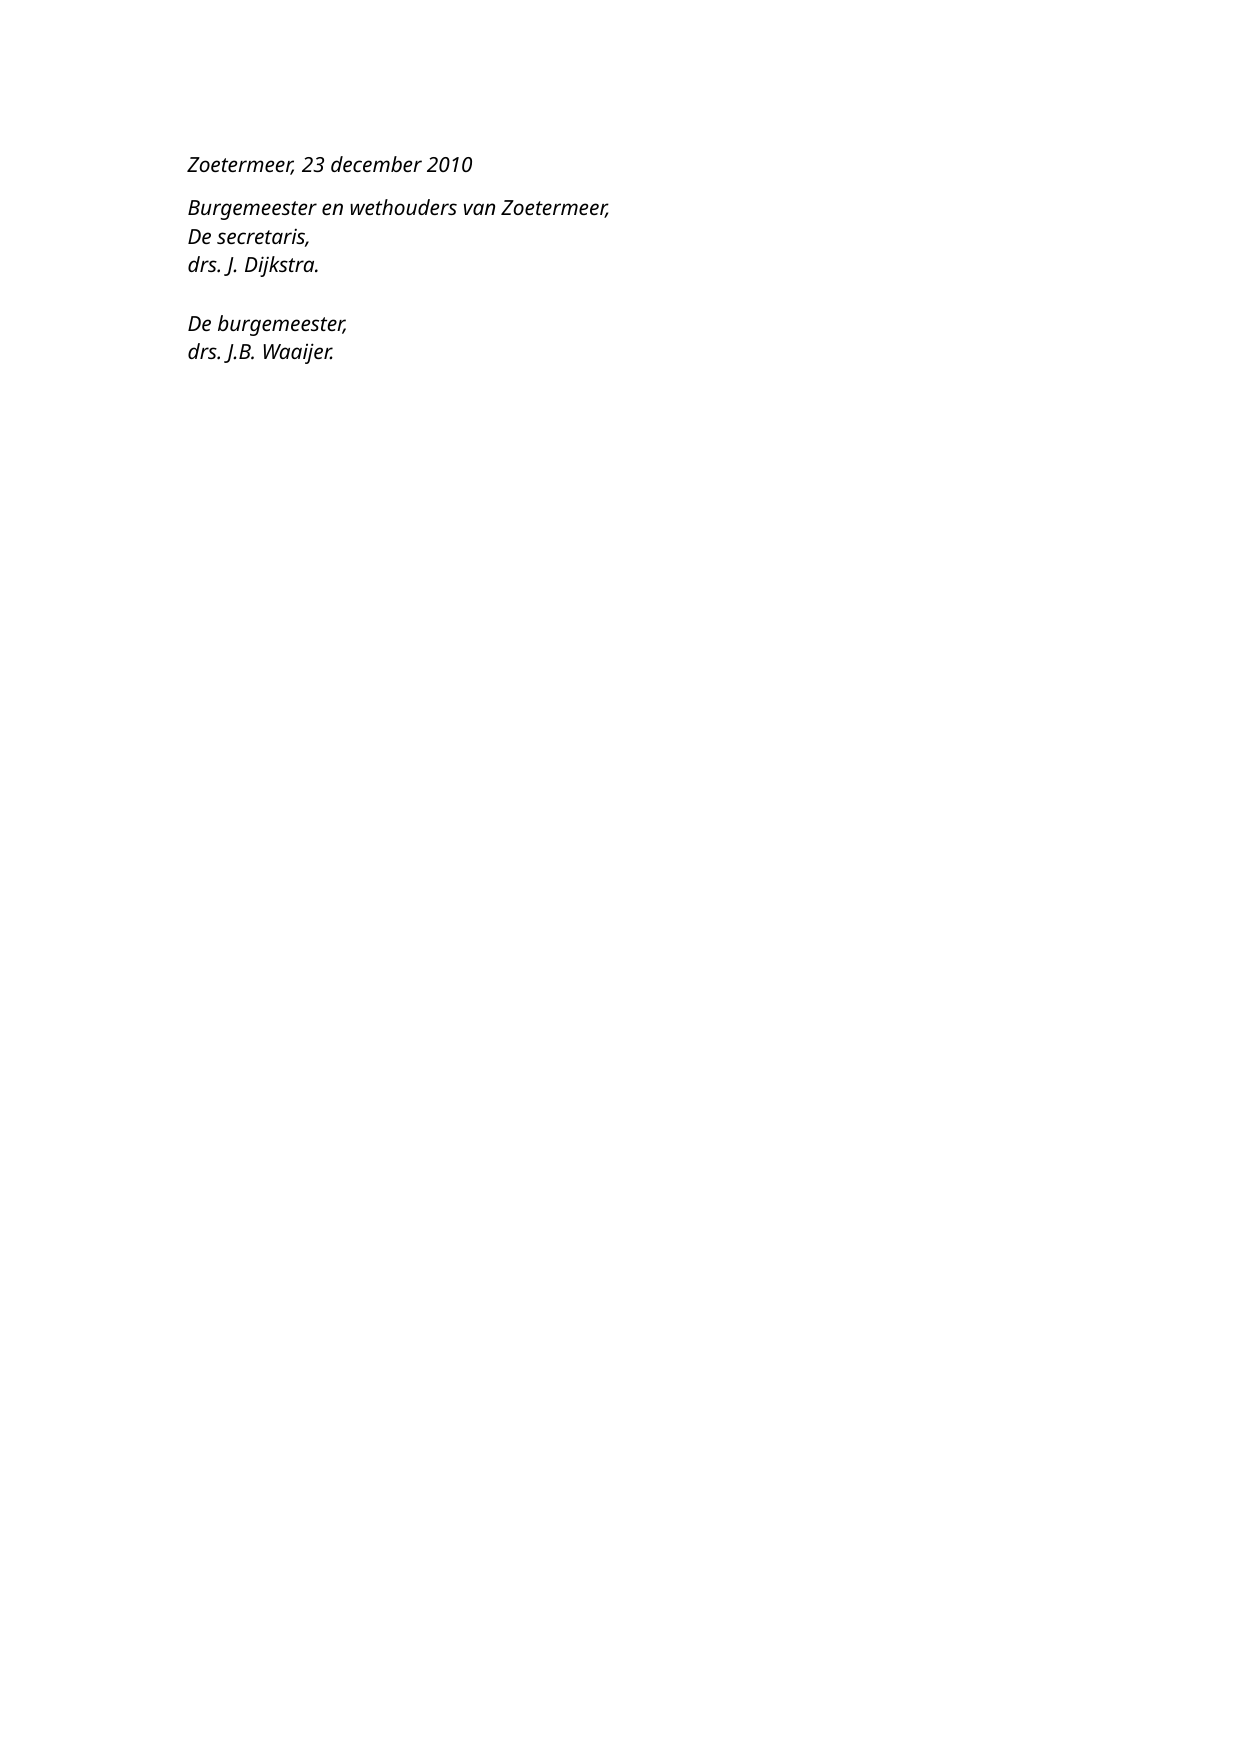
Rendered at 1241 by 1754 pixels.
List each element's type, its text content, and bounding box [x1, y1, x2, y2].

text drs. J. Dijkstra. [187, 250, 1053, 279]
text Zoetermeer, 23 december 2010 [187, 150, 1053, 178]
text De burgemeester, [187, 309, 1053, 337]
text De secretaris, [187, 222, 1053, 250]
text drs. J.B. Waaijer. [187, 337, 1053, 366]
text Burgemeester en wethouders van Zoetermeer, [187, 193, 1053, 222]
